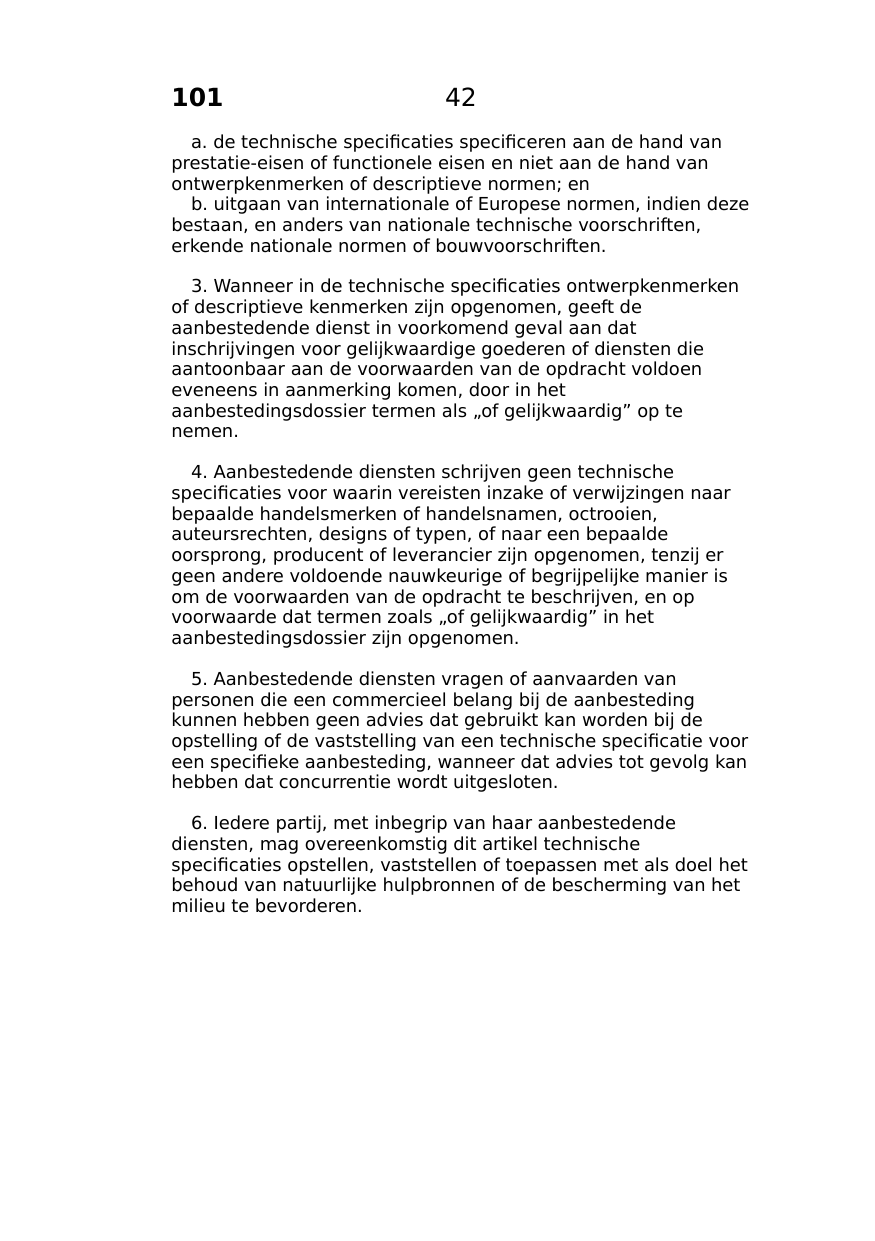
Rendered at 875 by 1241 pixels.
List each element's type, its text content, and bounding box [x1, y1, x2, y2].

text b. uitgaan van internationale of Europese normen, indien deze bestaan, en anders van nationale technische voorschriften, erkende nationale normen of bouwvoorschriften. [171, 194, 756, 256]
text 4. Aanbestedende diensten schrijven geen technische specificaties voor waarin vereisten inzake of verwijzingen naar bepaalde handelsmerken of handelsnamen, octrooien, auteursrechten, designs of typen, of naar een bepaalde oorsprong, producent of leverancier zijn opgenomen, tenzij er geen andere voldoende nauwkeurige of begrijpelijke manier is om de voorwaarden van de opdracht te beschrijven, en op voorwaarde dat termen zoals „of gelijkwaardig” in het aanbestedingsdossier zijn opgenomen. [171, 462, 756, 649]
text 6. Iedere partij, met inbegrip van haar aanbestedende diensten, mag overeenkomstig dit artikel technische specificaties opstellen, vaststellen of toepassen met als doel het behoud van natuurlijke hulpbronnen of de bescherming van het milieu te bevorderen. [171, 813, 756, 917]
text a. de technische specificaties specificeren aan de hand van prestatie-eisen of functionele eisen en niet aan de hand van ontwerpkenmerken of descriptieve normen; en [171, 132, 756, 194]
text 5. Aanbestedende diensten vragen of aanvaarden van personen die een commercieel belang bij de aanbesteding kunnen hebben geen advies dat gebruikt kan worden bij de opstelling of de vaststelling van een technische specificatie voor een specifieke aanbesteding, wanneer dat advies tot gevolg kan hebben dat concurrentie wordt uitgesloten. [171, 669, 756, 793]
text 3. Wanneer in de technische specificaties ontwerpkenmerken of descriptieve kenmerken zijn opgenomen, geeft de aanbestedende dienst in voorkomend geval aan dat inschrijvingen voor gelijkwaardige goederen of diensten die aantoonbaar aan de voorwaarden van de opdracht voldoen eveneens in aanmerking komen, door in het aanbestedingsdossier termen als „of gelijkwaardig” op te nemen. [171, 276, 756, 442]
